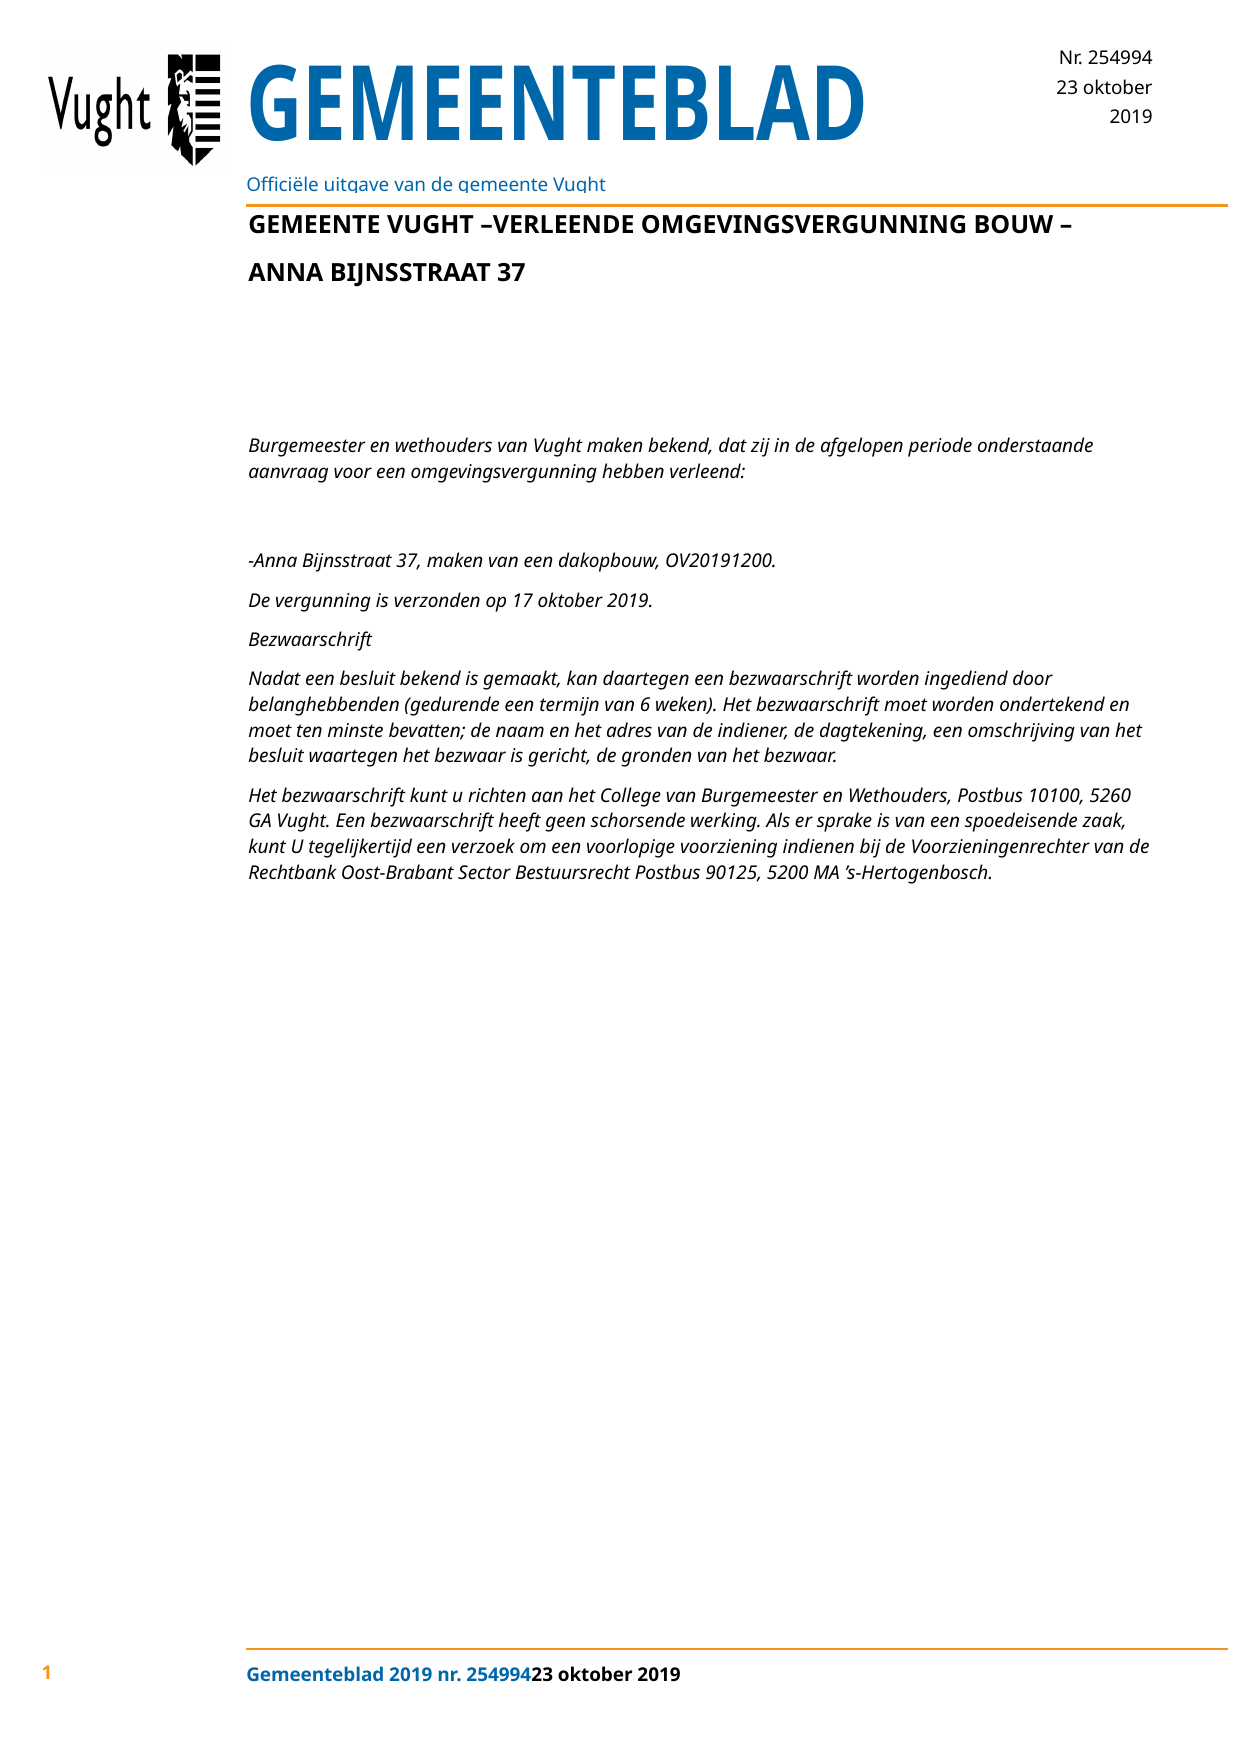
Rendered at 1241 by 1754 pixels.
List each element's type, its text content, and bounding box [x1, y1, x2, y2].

text Het bezwaarschrift kunt u richten aan het College van Burgemeester en Wethouders, Postbus 10100, 5260 GA Vught. Een bezwaarschrift heeft geen schorsende werking. Als er sprake is van een spoedeisende zaak, kunt U tegelijkertijd een verzoek om een voorlopige voorziening indienen bij de Voorzieningenrechter van de Rechtbank Oost-Brabant Sector Bestuursrecht Postbus 90125, 5200 MA ’s-Hertogenbosch. [248, 782, 1152, 885]
text -Anna Bijnsstraat 37, maken van een dakopbouw, OV20191200. [248, 548, 1152, 573]
text Nadat een besluit bekend is gemaakt, kan daartegen een bezwaarschrift worden ingediend door belanghebbenden (gedurende een termijn van 6 weken). Het bezwaarschrift moet worden ondertekend en moet ten minste bevatten; de naam en het adres van de indiener, de dagtekening, een omschrijving van het besluit waartegen het bezwaar is gericht, de gronden van het bezwaar. [248, 666, 1152, 768]
text Bezwaarschrift [248, 626, 1152, 652]
text Burgemeester en wethouders van Vught maken bekend, dat zij in de afgelopen periode onderstaande aanvraag voor een omgevingsvergunning hebben verleend: [248, 432, 1152, 484]
picture [41, 47, 231, 172]
text De vergunning is verzonden op 17 oktober 2019. [248, 587, 1152, 613]
text GEMEENTE VUGHT –VERLEENDE OMGEVINGSVERGUNNING BOUW – ANNA BIJNSSTRAAT 37 [248, 207, 1152, 288]
